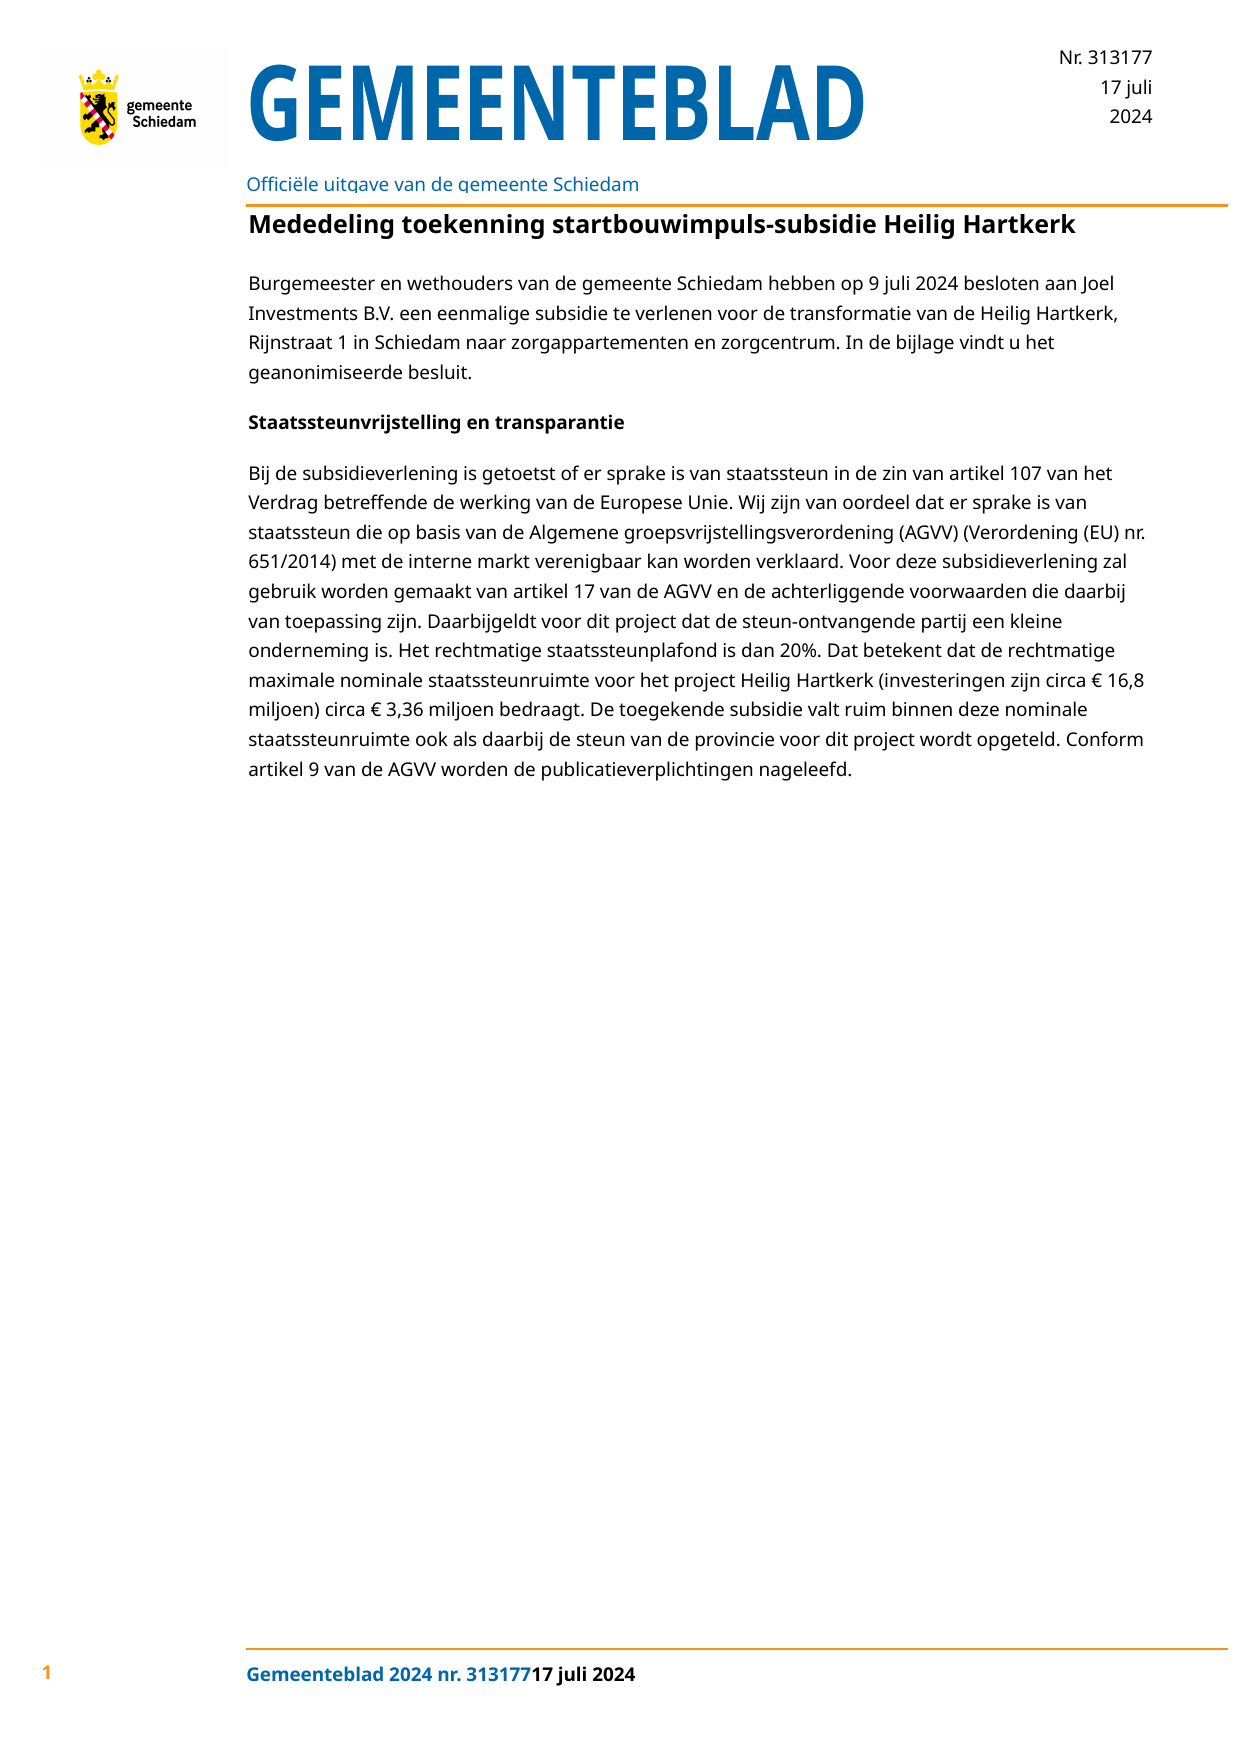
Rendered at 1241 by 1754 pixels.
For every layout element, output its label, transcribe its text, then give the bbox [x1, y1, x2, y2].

text Mededeling toekenning startbouwimpuls-subsidie Heilig Hartkerk [248, 207, 1152, 241]
picture [41, 47, 231, 172]
text Staatssteunvrijstelling en transparantie [248, 409, 1152, 435]
text Burgemeester en wethouders van de gemeente Schiedam hebben op 9 juli 2024 besloten aan Joel Investments B.V. een eenmalige subsidie te verlenen voor de transformatie van de Heilig Hartkerk, Rijnstraat 1 in Schiedam naar zorgappartementen en zorgcentrum. In de bijlage vindt u het geanonimiseerde besluit. [248, 270, 1152, 385]
text Bij de subsidieverlening is getoetst of er sprake is van staatssteun in de zin van artikel 107 van het Verdrag betreffende de werking van de Europese Unie. Wij zijn van oordeel dat er sprake is van staatssteun die op basis van de Algemene groepsvrijstellingsverordening (AGVV) (Verordening (EU) nr. 651/2014) met de interne markt verenigbaar kan worden verklaard. Voor deze subsidieverlening zal gebruik worden gemaakt van artikel 17 van de AGVV en de achterliggende voorwaarden die daarbij van toepassing zijn. Daarbijgeldt voor dit project dat de steun-ontvangende partij een kleine onderneming is. Het rechtmatige staatssteunplafond is dan 20%. Dat betekent dat de rechtmatige maximale nominale staatssteunruimte voor het project Heilig Hartkerk (investeringen zijn circa € 16,8 miljoen) circa € 3,36 miljoen bedraagt. De toegekende subsidie valt ruim binnen deze nominale staatssteunruimte ook als daarbij de steun van de provincie voor dit project wordt opgeteld. Conform artikel 9 van de AGVV worden de publicatieverplichtingen nageleefd. [248, 460, 1152, 781]
